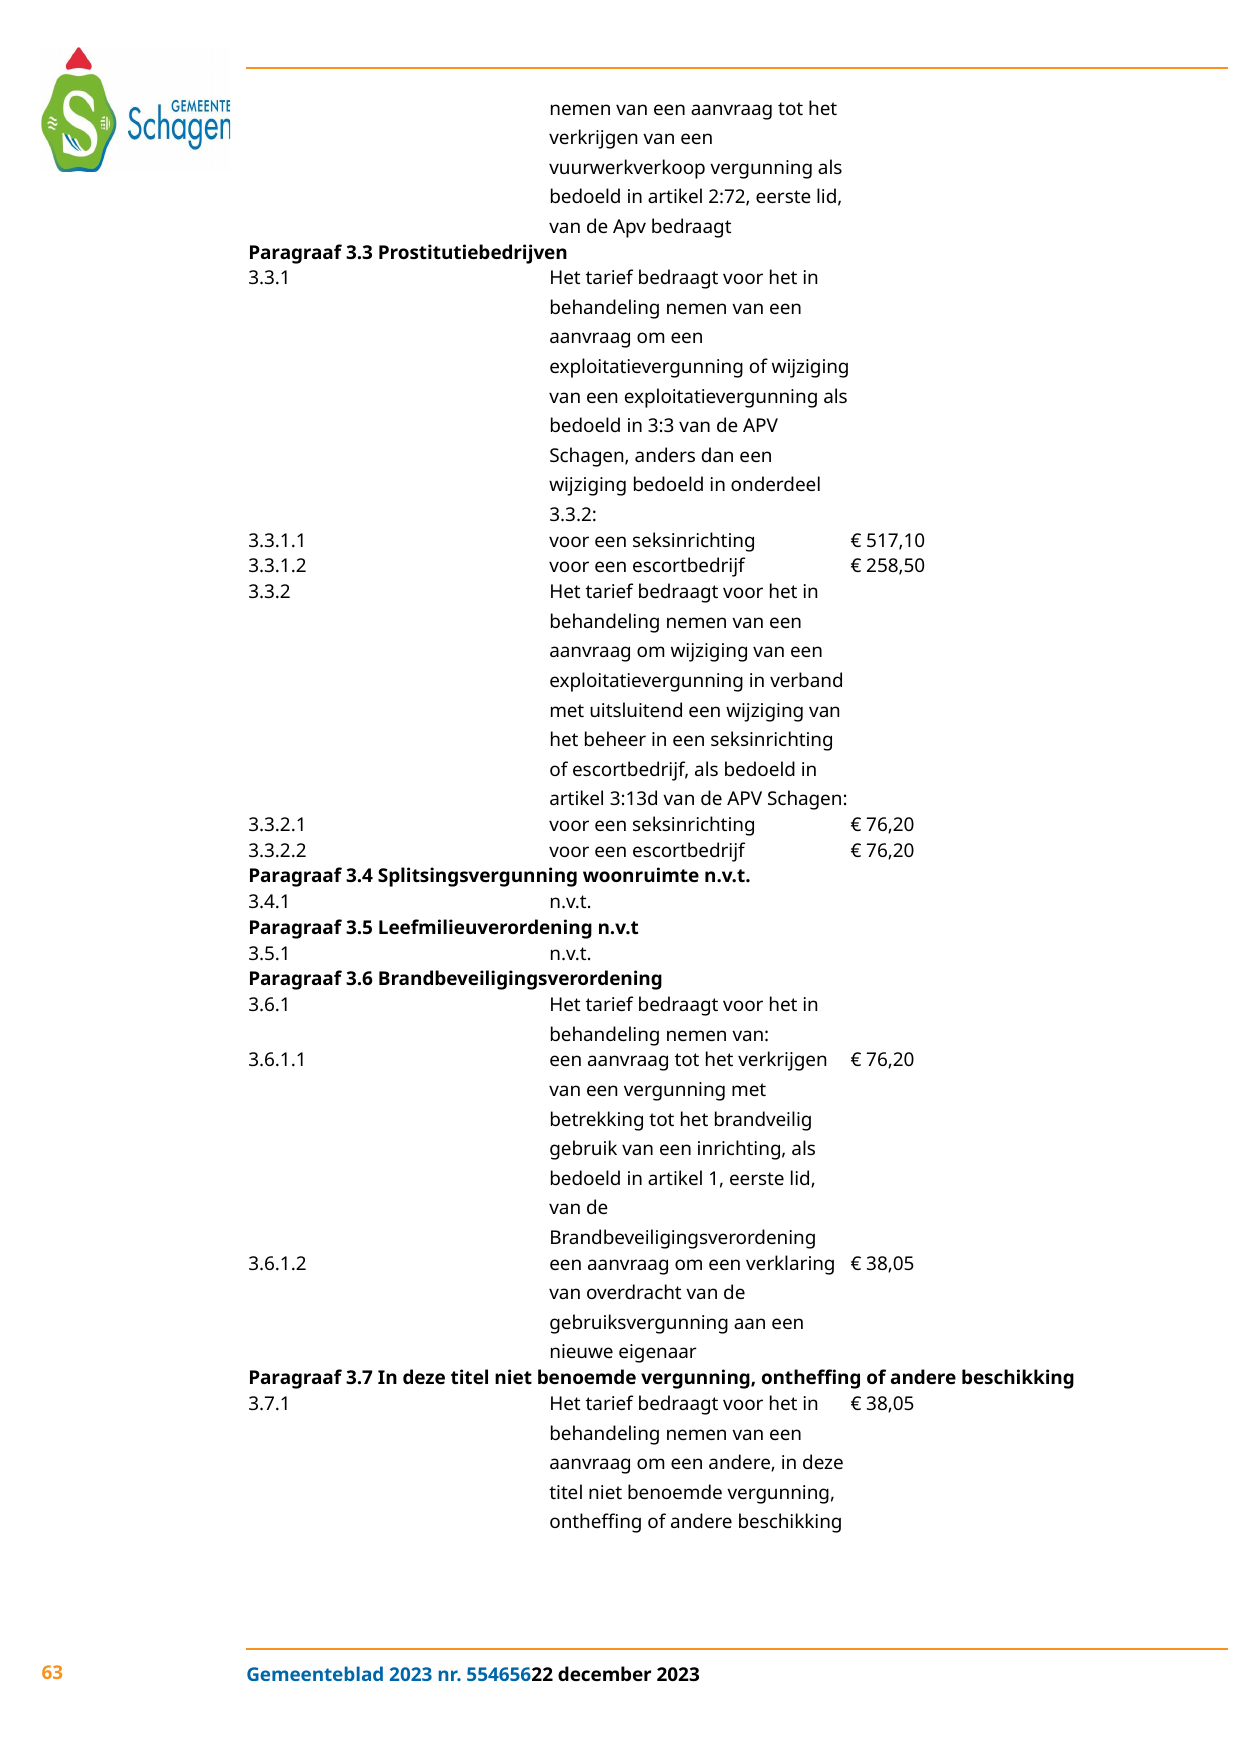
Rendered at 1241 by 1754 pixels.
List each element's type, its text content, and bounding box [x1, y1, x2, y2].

table_cell € 258,50 [850, 553, 1152, 578]
table_cell € 76,20 [850, 811, 1152, 837]
table_cell [850, 265, 1152, 527]
table_cell € 76,20 [850, 1047, 1152, 1250]
table_cell [850, 940, 1152, 966]
table_cell 3.6.1.1 [248, 1047, 549, 1250]
table_cell Paragraaf 3.3 Prostitutiebedrijven [248, 239, 1152, 264]
table_cell een aanvraag om een verklaring van overdracht van de gebruiksvergunning aan een nieuwe eigenaar [549, 1250, 850, 1364]
table_cell 3.5.1 [248, 940, 549, 966]
table_cell Paragraaf 3.7 In deze titel niet benoemde vergunning, ontheffing of andere beschikking [248, 1364, 1152, 1390]
table_cell [850, 889, 1152, 914]
table_cell n.v.t. [549, 940, 850, 966]
table_cell 3.6.1.2 [248, 1250, 549, 1364]
table_cell 3.7.1 [248, 1390, 549, 1534]
table_cell voor een seksinrichting [549, 527, 850, 553]
table_cell 3.3.2.2 [248, 837, 549, 863]
table_cell Het tarief bedraagt voor het in behandeling nemen van een aanvraag om een andere, in deze titel niet benoemde vergunning, ontheffing of andere beschikking [549, 1390, 850, 1534]
table_cell 3.3.1.1 [248, 527, 549, 553]
table_cell n.v.t. [549, 889, 850, 914]
table_cell voor een seksinrichting [549, 811, 850, 837]
table_cell Het tarief bedraagt voor het in behandeling nemen van: [549, 991, 850, 1047]
table_cell [850, 579, 1152, 811]
table_cell nemen van een aanvraag tot het verkrijgen van een vuurwerkverkoop vergunning als bedoeld in artikel 2:72, eerste lid, van de Apv bedraagt [549, 95, 850, 239]
table_cell Paragraaf 3.4 Splitsingsvergunning woonruimte n.v.t. [248, 863, 1152, 888]
table_cell € 517,10 [850, 527, 1152, 553]
table_cell 3.3.2 [248, 579, 549, 811]
table_cell 3.3.1.2 [248, 553, 549, 578]
table_cell Het tarief bedraagt voor het in behandeling nemen van een aanvraag om een exploitatievergunning of wijziging van een exploitatievergunning als bedoeld in 3:3 van de APV Schagen, anders dan een wijziging bedoeld in onderdeel 3.3.2: [549, 265, 850, 527]
table_cell voor een escortbedrijf [549, 553, 850, 578]
table_cell Paragraaf 3.5 Leefmilieuverordening n.v.t [248, 914, 1152, 940]
table_cell 3.6.1 [248, 991, 549, 1047]
table_cell [248, 95, 549, 239]
table_cell Het tarief bedraagt voor het in behandeling nemen van een aanvraag om wijziging van een exploitatievergunning in verband met uitsluitend een wijziging van het beheer in een seksinrichting of escortbedrijf, als bedoeld in artikel 3:13d van de APV Schagen: [549, 579, 850, 811]
table_cell een aanvraag tot het verkrijgen van een vergunning met betrekking tot het brandveilig gebruik van een inrichting, als bedoeld in artikel 1, eerste lid, van de Brandbeveiligingsverordening [549, 1047, 850, 1250]
table_cell € 38,05 [850, 1250, 1152, 1364]
table_cell 3.3.1 [248, 265, 549, 527]
table_cell Paragraaf 3.6 Brandbeveiligingsverordening [248, 966, 1152, 991]
table_cell [850, 991, 1152, 1047]
table_cell [850, 95, 1152, 239]
table_cell € 38,05 [850, 1390, 1152, 1534]
table_cell € 76,20 [850, 837, 1152, 863]
table_cell voor een escortbedrijf [549, 837, 850, 863]
picture [41, 47, 231, 172]
table_cell 3.4.1 [248, 889, 549, 914]
table_cell 3.3.2.1 [248, 811, 549, 837]
